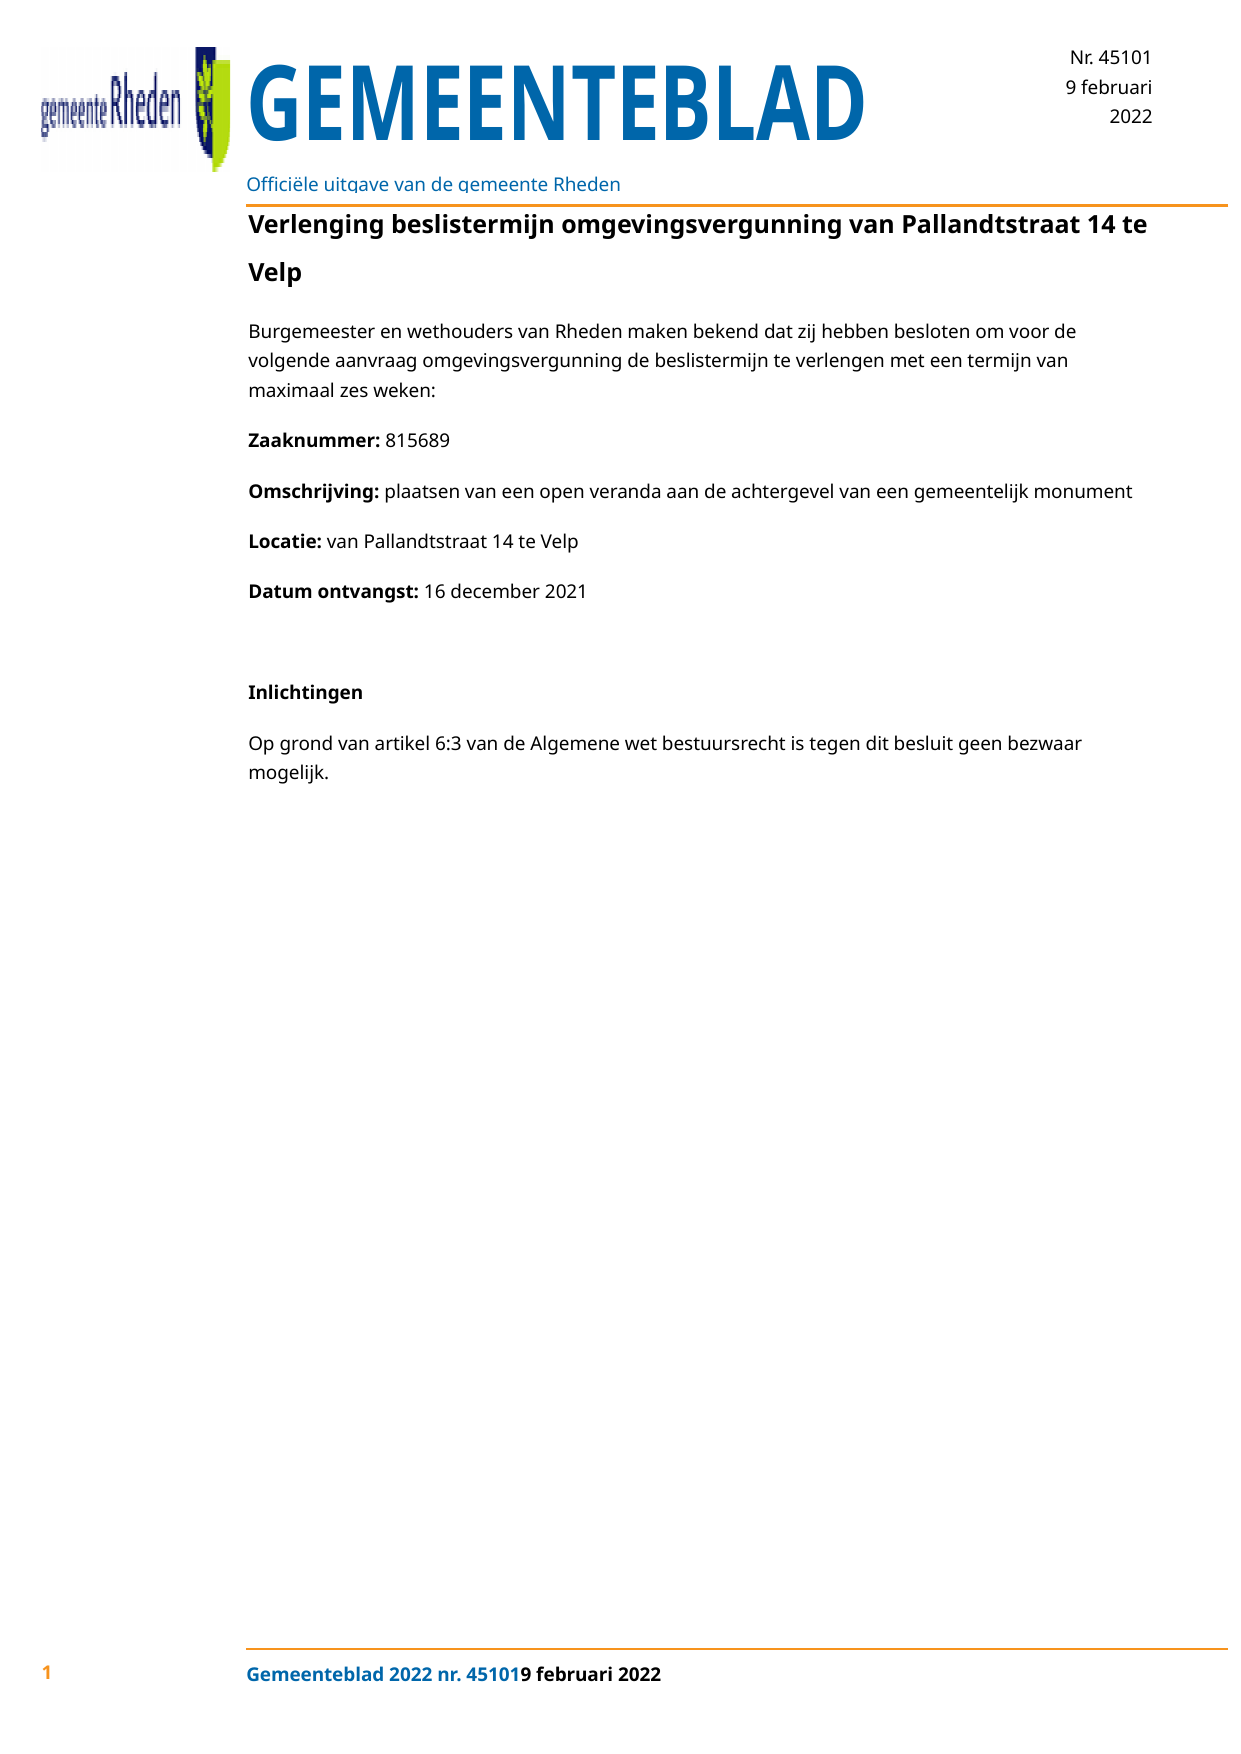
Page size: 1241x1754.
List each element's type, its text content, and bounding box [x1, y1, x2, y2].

picture [41, 47, 231, 172]
text Burgemeester en wethouders van Rheden maken bekend dat zij hebben besloten om voor de volgende aanvraag omgevingsvergunning de beslistermijn te verlengen met een termijn van maximaal zes weken: [248, 318, 1152, 403]
text Locatie: van Pallandtstraat 14 te Velp [248, 528, 1152, 554]
text Verlenging beslistermijn omgevingsvergunning van Pallandtstraat 14 te Velp [248, 207, 1152, 288]
text Omschrijving: plaatsen van een open veranda aan de achtergevel van een gemeentelijk monument [248, 478, 1152, 504]
text Datum ontvangst: 16 december 2021 [248, 579, 1152, 604]
text Op grond van artikel 6:3 van de Algemene wet bestuursrecht is tegen dit besluit geen bezwaar mogelijk. [248, 730, 1152, 785]
text Inlichtingen [248, 679, 1152, 705]
text Zaaknummer: 815689 [248, 427, 1152, 453]
